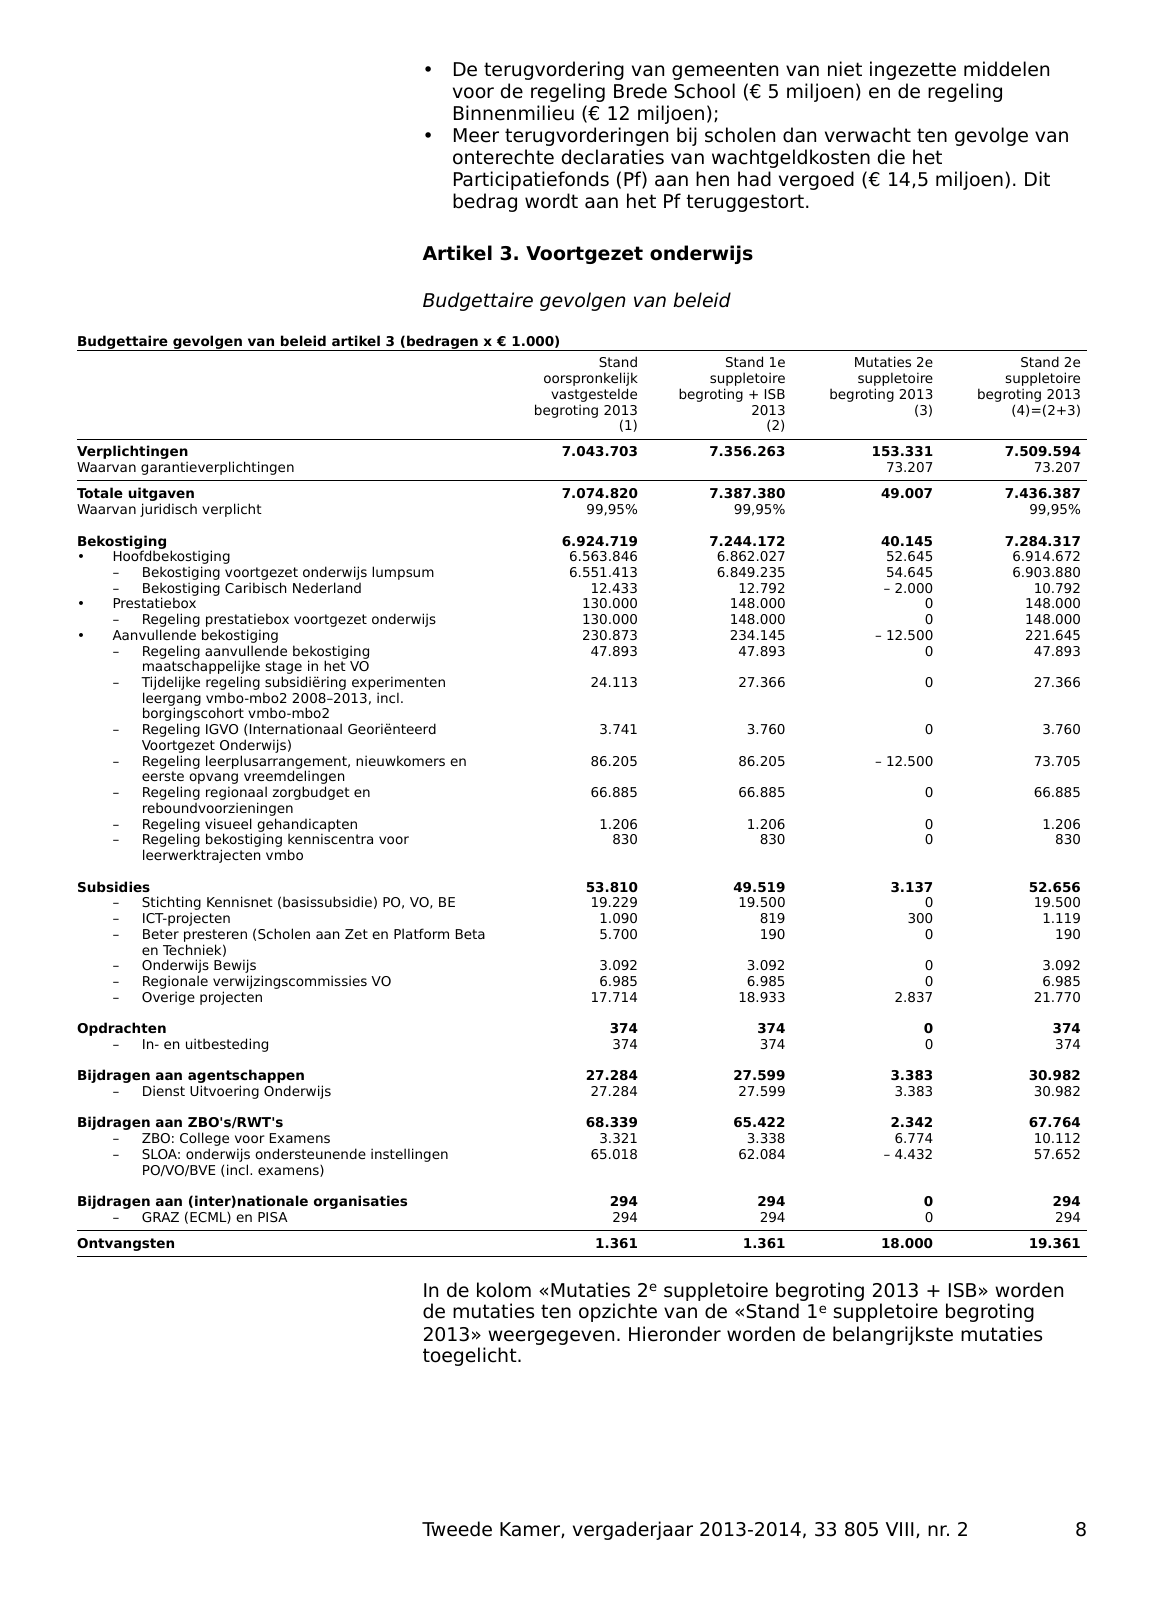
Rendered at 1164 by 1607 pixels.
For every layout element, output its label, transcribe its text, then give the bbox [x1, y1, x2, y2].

table_cell [77, 816, 106, 832]
table_cell 99,95% [644, 502, 791, 518]
table_cell Mutaties 2e suppletoire begroting 2013 (3) [791, 351, 939, 438]
table_cell [939, 1100, 1087, 1115]
table_cell [77, 644, 106, 675]
table_cell 294 [644, 1194, 791, 1210]
table_cell 819 [644, 911, 791, 927]
table_cell Regeling IGVO (Internationaal Georiënteerd Voortgezet Onderwijs) [136, 722, 496, 753]
table_cell 3.137 [791, 879, 939, 895]
table_cell 0 [791, 1210, 939, 1230]
table_cell – [106, 754, 136, 785]
table_cell – [106, 581, 136, 596]
table_cell [77, 351, 496, 438]
table_cell Regeling prestatiebox voortgezet onderwijs [136, 612, 496, 628]
table_cell 0 [791, 596, 939, 612]
table_cell Regeling bekostiging kenniscentra voor leerwerktrajecten vmbo [136, 832, 496, 864]
table_cell – [106, 1131, 136, 1147]
table_cell [136, 1005, 496, 1021]
table_cell 830 [644, 832, 791, 864]
text • De terugvordering van gemeenten van niet ingezette middelen voor de regeling Brede School (€ 5 miljoen) en de regeling Binnenmilieu (€ 12 miljoen); [422, 59, 1087, 125]
table_cell ICT-projecten [136, 911, 496, 927]
table_cell 1.206 [939, 816, 1087, 832]
table_cell [106, 1100, 136, 1115]
table_cell 6.563.846 [496, 549, 644, 565]
table_cell • [77, 549, 106, 565]
table_cell 0 [791, 1037, 939, 1052]
table_cell [136, 1178, 496, 1194]
table_cell [77, 1178, 106, 1194]
table_cell 6.914.672 [939, 549, 1087, 565]
table_cell 6.985 [644, 974, 791, 989]
table_cell Waarvan juridisch verplicht [77, 502, 496, 518]
table_cell [77, 565, 106, 581]
table_cell 5.700 [496, 927, 644, 958]
table_cell Bekostiging [77, 533, 496, 549]
table_cell – 12.500 [791, 754, 939, 785]
table_cell Aanvullende bekostiging [106, 628, 496, 643]
table_cell [644, 1100, 791, 1115]
table_cell – [106, 911, 136, 927]
table_cell 0 [791, 974, 939, 989]
table_cell Bijdragen aan (inter)nationale organisaties [77, 1194, 496, 1210]
table_cell [77, 974, 106, 989]
table_cell 294 [939, 1210, 1087, 1230]
table_cell [791, 1053, 939, 1068]
table_cell [77, 722, 106, 753]
table_cell 1.206 [496, 816, 644, 832]
table_cell 130.000 [496, 596, 644, 612]
table_cell 3.383 [791, 1068, 939, 1084]
table_cell [939, 518, 1087, 533]
table_cell Regeling visueel gehandicapten [136, 816, 496, 832]
text • Meer terugvorderingen bij scholen dan verwacht ten gevolge van onterechte declaraties van wachtgeldkosten die het Participatiefonds (Pf) aan hen had vergoed (€ 14,5 miljoen). Dit bedrag wordt aan het Pf teruggestort. [422, 125, 1087, 213]
table_cell SLOA: onderwijs ondersteunende instellingen PO/VO/BVE (incl. examens) [136, 1147, 496, 1178]
table_cell [106, 1053, 136, 1068]
table_cell 30.982 [939, 1068, 1087, 1084]
table_cell – [106, 785, 136, 816]
table_cell 62.084 [644, 1147, 791, 1178]
table_cell 0 [791, 1021, 939, 1037]
table_cell [496, 460, 644, 480]
table_cell [791, 864, 939, 879]
table_cell 12.433 [496, 581, 644, 596]
table_cell 27.599 [644, 1084, 791, 1099]
table_cell – [106, 990, 136, 1005]
table_cell 12.792 [644, 581, 791, 596]
table_cell – [106, 816, 136, 832]
table_cell 294 [939, 1194, 1087, 1210]
table_cell 17.714 [496, 990, 644, 1005]
table_cell [77, 1005, 106, 1021]
table_cell 7.356.263 [644, 440, 791, 460]
table_cell – [106, 675, 136, 722]
table_cell 68.339 [496, 1115, 644, 1131]
table_cell 130.000 [496, 612, 644, 628]
table_cell [136, 864, 496, 879]
table_cell 53.810 [496, 879, 644, 895]
table_cell [644, 1053, 791, 1068]
table_cell 30.982 [939, 1084, 1087, 1099]
table_cell [496, 1005, 644, 1021]
table_cell 86.205 [644, 754, 791, 785]
table_cell – 12.500 [791, 628, 939, 643]
table_cell Dienst Uitvoering Onderwijs [136, 1084, 496, 1099]
table_cell 18.000 [791, 1231, 939, 1256]
table_cell 374 [644, 1021, 791, 1037]
table_cell 3.321 [496, 1131, 644, 1147]
table_cell [77, 958, 106, 974]
table_cell 27.284 [496, 1084, 644, 1099]
table_cell – [106, 1210, 136, 1230]
table_cell 6.985 [496, 974, 644, 989]
table_cell 27.366 [939, 675, 1087, 722]
table_cell 3.760 [644, 722, 791, 753]
table_cell [77, 832, 106, 864]
table_cell 27.284 [496, 1068, 644, 1084]
table_cell 294 [644, 1210, 791, 1230]
table_cell 0 [791, 927, 939, 958]
table_cell [791, 1100, 939, 1115]
table_cell 73.207 [791, 460, 939, 480]
table_cell 7.387.380 [644, 481, 791, 502]
table_cell 6.924.719 [496, 533, 644, 549]
table_cell 0 [791, 832, 939, 864]
table_cell Bijdragen aan agentschappen [77, 1068, 496, 1084]
table_cell – [106, 612, 136, 628]
table_cell 7.436.387 [939, 481, 1087, 502]
table_cell [496, 864, 644, 879]
table_cell Hoofdbekostiging [106, 549, 496, 565]
table_cell [77, 1210, 106, 1230]
table_cell 294 [496, 1194, 644, 1210]
table_cell [77, 785, 106, 816]
table_cell [77, 927, 106, 958]
table_cell [106, 1005, 136, 1021]
table_cell – [106, 958, 136, 974]
table_cell Overige projecten [136, 990, 496, 1005]
table_cell [77, 612, 106, 628]
table_cell [77, 864, 106, 879]
table_cell [939, 1178, 1087, 1194]
subtitle Budgettaire gevolgen van beleid [422, 290, 1087, 312]
table_cell 19.361 [939, 1231, 1087, 1256]
table_cell 54.645 [791, 565, 939, 581]
table_cell [77, 1037, 106, 1052]
table_cell 6.774 [791, 1131, 939, 1147]
table_cell 148.000 [644, 612, 791, 628]
table_cell 0 [791, 1194, 939, 1210]
table_cell Stichting Kennisnet (basissubsidie) PO, VO, BE [136, 895, 496, 911]
table_cell [77, 518, 106, 533]
table_cell 0 [791, 785, 939, 816]
table_cell [791, 518, 939, 533]
table_cell 66.885 [496, 785, 644, 816]
table_cell [136, 1053, 496, 1068]
table_cell 10.112 [939, 1131, 1087, 1147]
table_cell – [106, 565, 136, 581]
table_cell Bekostiging Caribisch Nederland [136, 581, 496, 596]
table_cell • [77, 628, 106, 643]
table_cell 6.551.413 [496, 565, 644, 581]
table_cell [496, 1178, 644, 1194]
table_cell 148.000 [644, 596, 791, 612]
table_cell 19.500 [939, 895, 1087, 911]
table_cell Regeling aanvullende bekostiging maatschappelijke stage in het VO [136, 644, 496, 675]
table_cell [496, 1100, 644, 1115]
table_cell 0 [791, 816, 939, 832]
table_cell 99,95% [496, 502, 644, 518]
table_cell – [106, 722, 136, 753]
table_cell – [106, 895, 136, 911]
table_cell 47.893 [644, 644, 791, 675]
table_cell [791, 1178, 939, 1194]
table_cell – 2.000 [791, 581, 939, 596]
table_cell 99,95% [939, 502, 1087, 518]
table_cell [644, 460, 791, 480]
table_cell 49.007 [791, 481, 939, 502]
table_cell [939, 864, 1087, 879]
table_cell – [106, 644, 136, 675]
table_cell 153.331 [791, 440, 939, 460]
table_cell 52.645 [791, 549, 939, 565]
table_cell Bekostiging voortgezet onderwijs lumpsum [136, 565, 496, 581]
table_cell 7.074.820 [496, 481, 644, 502]
table_cell 52.656 [939, 879, 1087, 895]
table_cell Ontvangsten [77, 1231, 496, 1256]
table_cell 221.645 [939, 628, 1087, 643]
table_cell 57.652 [939, 1147, 1087, 1178]
table_cell GRAZ (ECML) en PISA [136, 1210, 496, 1230]
table_cell 6.862.027 [644, 549, 791, 565]
table_cell 18.933 [644, 990, 791, 1005]
table_cell 7.509.594 [939, 440, 1087, 460]
table_cell Regeling regionaal zorgbudget en reboundvoorzieningen [136, 785, 496, 816]
table_cell Tijdelijke regeling subsidiëring experimenten leergang vmbo-mbo2 2008–2013, incl. borgingscohort vmbo-mbo2 [136, 675, 496, 722]
table_cell 27.599 [644, 1068, 791, 1084]
table_cell 0 [791, 958, 939, 974]
table_cell Waarvan garantieverplichtingen [77, 460, 496, 480]
table_cell 40.145 [791, 533, 939, 549]
table_cell 374 [496, 1037, 644, 1052]
table_cell 0 [791, 675, 939, 722]
table_cell [939, 1053, 1087, 1068]
table_cell Beter presteren (Scholen aan Zet en Platform Beta en Techniek) [136, 927, 496, 958]
table_cell 148.000 [939, 596, 1087, 612]
table_cell 374 [644, 1037, 791, 1052]
table_cell 86.205 [496, 754, 644, 785]
table_cell 6.903.880 [939, 565, 1087, 581]
table_cell 49.519 [644, 879, 791, 895]
table_cell In- en uitbesteding [136, 1037, 496, 1052]
table_cell 24.113 [496, 675, 644, 722]
table_cell 3.741 [496, 722, 644, 753]
table_cell 148.000 [939, 612, 1087, 628]
table_cell [106, 1178, 136, 1194]
table_cell 1.090 [496, 911, 644, 927]
table_cell – [106, 1084, 136, 1099]
table_cell Verplichtingen [77, 440, 496, 460]
table_cell Stand 2e suppletoire begroting 2013 (4)=(2+3) [939, 351, 1087, 438]
table_cell 230.873 [496, 628, 644, 643]
table_cell 7.043.703 [496, 440, 644, 460]
table_cell 65.018 [496, 1147, 644, 1178]
table_cell 2.837 [791, 990, 939, 1005]
table_cell 7.284.317 [939, 533, 1087, 549]
table_cell 0 [791, 722, 939, 753]
table_header Budgettaire gevolgen van beleid artikel 3 (bedragen x € 1.000) [77, 334, 1087, 349]
table_cell Totale uitgaven [77, 481, 496, 502]
table_cell 190 [644, 927, 791, 958]
table_cell [77, 1100, 106, 1115]
table_cell [77, 990, 106, 1005]
table_cell 27.366 [644, 675, 791, 722]
table_cell • [77, 596, 106, 612]
table_cell 374 [939, 1037, 1087, 1052]
table_cell 0 [791, 644, 939, 675]
subtitle Artikel 3. Voortgezet onderwijs [422, 243, 1087, 265]
table_cell Onderwijs Bewijs [136, 958, 496, 974]
table_cell 3.092 [496, 958, 644, 974]
table_cell [496, 518, 644, 533]
table_cell 300 [791, 911, 939, 927]
table_cell 6.985 [939, 974, 1087, 989]
table_cell 21.770 [939, 990, 1087, 1005]
table_cell 190 [939, 927, 1087, 958]
table_cell 10.792 [939, 581, 1087, 596]
table_cell – [106, 832, 136, 864]
table_cell 3.092 [939, 958, 1087, 974]
table_cell 0 [791, 612, 939, 628]
table_cell – [106, 1147, 136, 1178]
text In de kolom «Mutaties 2e suppletoire begroting 2013 + ISB» worden de mutaties ten opzichte van de «Stand 1e suppletoire begroting 2013» weergegeven. Hieronder worden de belangrijkste mutaties toegelicht. [422, 1279, 1087, 1367]
table_cell 830 [496, 832, 644, 864]
table_cell 47.893 [939, 644, 1087, 675]
table_cell [77, 1053, 106, 1068]
table_cell [136, 518, 496, 533]
table_cell [644, 1178, 791, 1194]
table_cell [77, 1131, 106, 1147]
table_cell Opdrachten [77, 1021, 496, 1037]
table_cell Bijdragen aan ZBO's/RWT's [77, 1115, 496, 1131]
table_cell [939, 1005, 1087, 1021]
table_cell 1.361 [644, 1231, 791, 1256]
table_cell 66.885 [939, 785, 1087, 816]
table_cell 7.244.172 [644, 533, 791, 549]
table_cell 1.206 [644, 816, 791, 832]
table_cell [791, 1005, 939, 1021]
table_cell – 4.432 [791, 1147, 939, 1178]
table_cell 1.119 [939, 911, 1087, 927]
table_cell 73.705 [939, 754, 1087, 785]
table_cell 73.207 [939, 460, 1087, 480]
table_cell [644, 864, 791, 879]
table_cell [77, 581, 106, 596]
table_cell [791, 502, 939, 518]
table_cell [106, 864, 136, 879]
table_cell 66.885 [644, 785, 791, 816]
table_cell 2.342 [791, 1115, 939, 1131]
table_cell [136, 1100, 496, 1115]
table_cell [77, 1084, 106, 1099]
table_cell Stand 1e suppletoire begroting + ISB 2013 (2) [644, 351, 791, 438]
table_cell 19.500 [644, 895, 791, 911]
table_cell [77, 675, 106, 722]
table_cell [644, 1005, 791, 1021]
table_cell 1.361 [496, 1231, 644, 1256]
table_cell 47.893 [496, 644, 644, 675]
table_cell 3.760 [939, 722, 1087, 753]
table_cell – [106, 1037, 136, 1052]
table_cell [77, 754, 106, 785]
table_cell Subsidies [77, 879, 496, 895]
table_cell – [106, 927, 136, 958]
table_cell 19.229 [496, 895, 644, 911]
table_cell 67.764 [939, 1115, 1087, 1131]
table_cell [77, 911, 106, 927]
table_cell 3.383 [791, 1084, 939, 1099]
table_cell 374 [939, 1021, 1087, 1037]
table_cell [644, 518, 791, 533]
table_cell 65.422 [644, 1115, 791, 1131]
table_cell 830 [939, 832, 1087, 864]
table_cell [77, 1147, 106, 1178]
table_cell Regeling leerplusarrangement, nieuwkomers en eerste opvang vreemdelingen [136, 754, 496, 785]
table_cell 0 [791, 895, 939, 911]
table_cell 374 [496, 1021, 644, 1037]
table_cell 234.145 [644, 628, 791, 643]
table_cell Stand oorspronkelijk vastgestelde begroting 2013 (1) [496, 351, 644, 438]
table_cell [77, 895, 106, 911]
table_cell [106, 518, 136, 533]
table_cell Prestatiebox [106, 596, 496, 612]
table_cell ZBO: College voor Examens [136, 1131, 496, 1147]
table_cell 3.338 [644, 1131, 791, 1147]
table_cell 3.092 [644, 958, 791, 974]
table_cell 294 [496, 1210, 644, 1230]
table_cell – [106, 974, 136, 989]
table_cell 6.849.235 [644, 565, 791, 581]
table_cell Regionale verwijzingscommissies VO [136, 974, 496, 989]
table_cell [496, 1053, 644, 1068]
